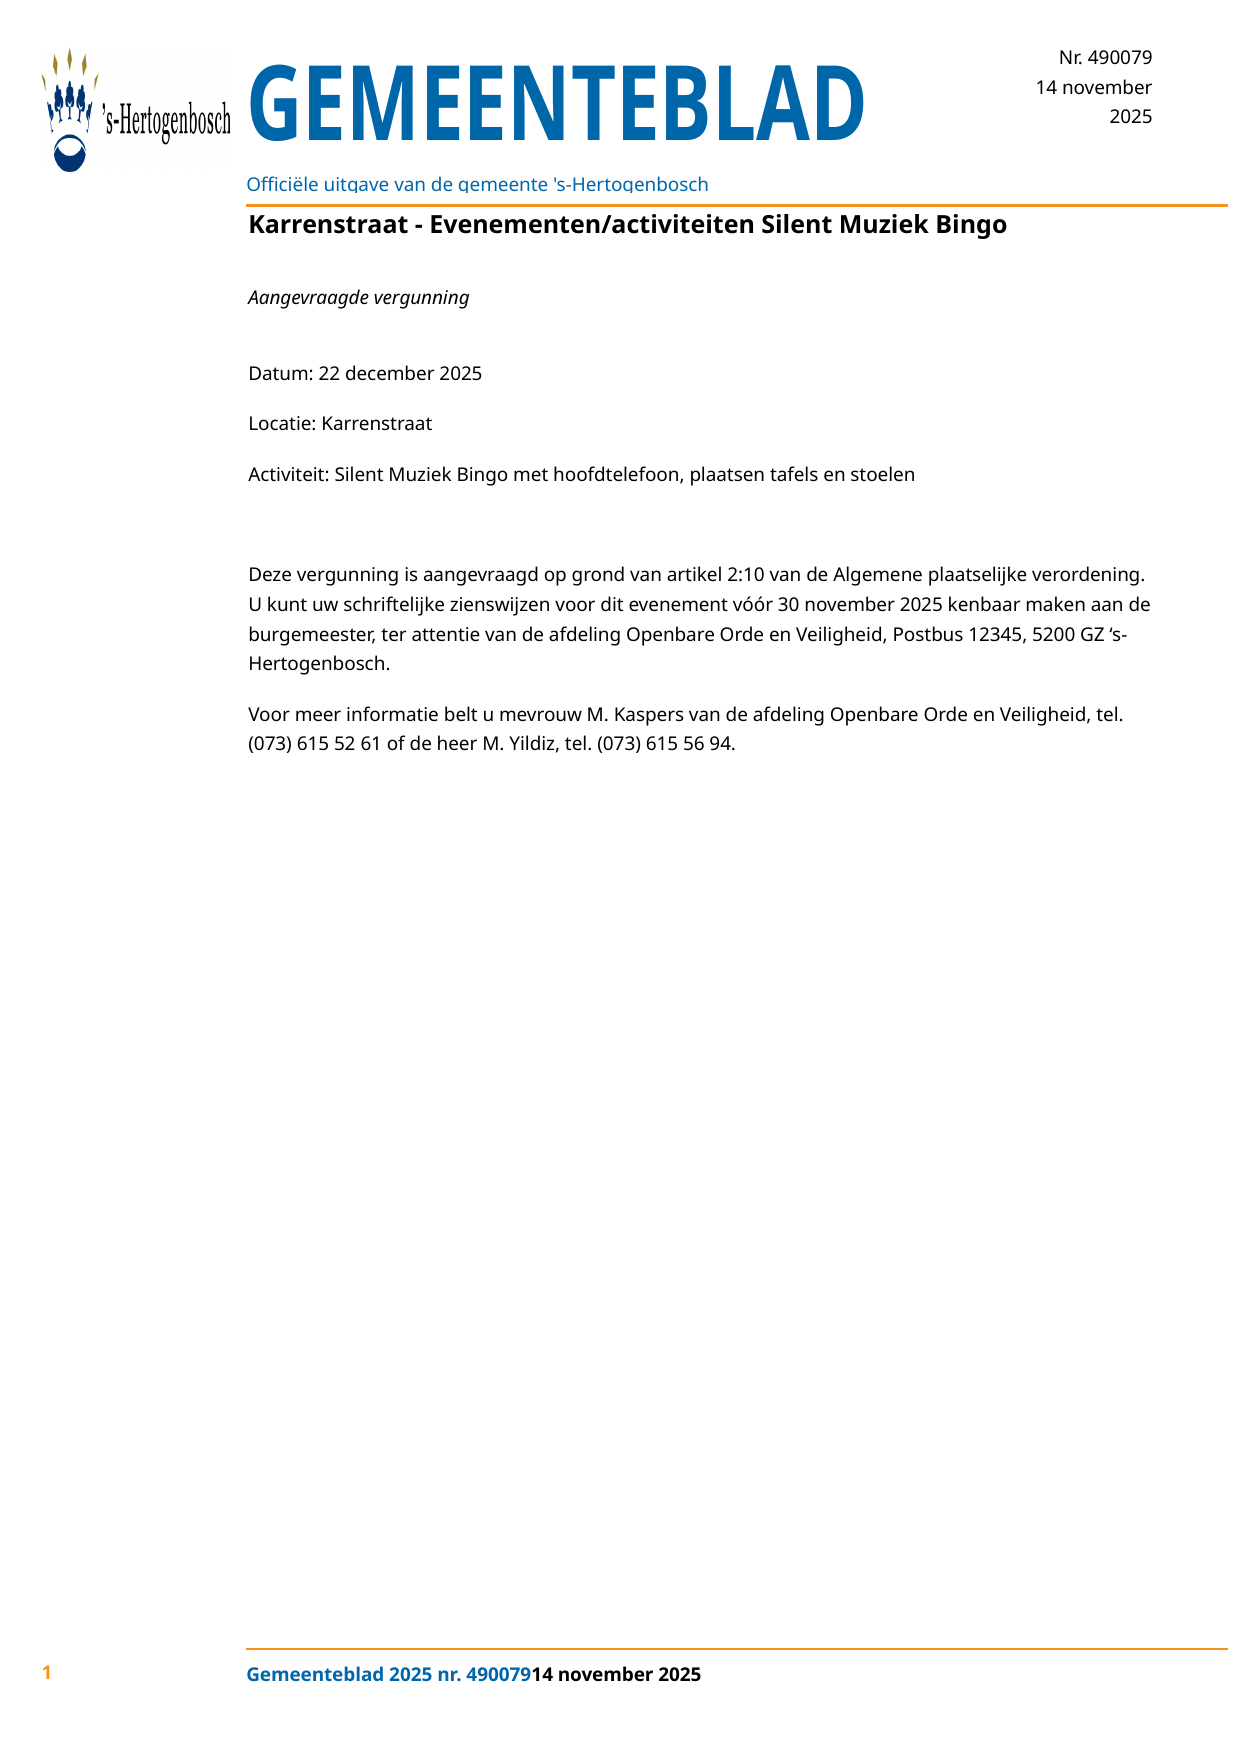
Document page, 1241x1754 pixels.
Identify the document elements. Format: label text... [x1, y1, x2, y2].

text Voor meer informatie belt u mevrouw M. Kaspers van de afdeling Openbare Orde en Veiligheid, tel. (073) 615 52 61 of de heer M. Yildiz, tel. (073) 615 56 94. [248, 701, 1152, 756]
text Karrenstraat - Evenementen/activiteiten Silent Muziek Bingo [248, 207, 1152, 241]
picture [41, 47, 231, 172]
text Activiteit: Silent Muziek Bingo met hoofdtelefoon, plaatsen tafels en stoelen [248, 461, 1152, 487]
text Locatie: Karrenstraat [248, 410, 1152, 436]
text Aangevraagde vergunning [248, 284, 1152, 309]
text Deze vergunning is aangevraagd op grond van artikel 2:10 van de Algemene plaatselijke verordening. U kunt uw schriftelijke zienswijzen voor dit evenement vóór 30 november 2025 kenbaar maken aan de burgemeester, ter attentie van de afdeling Openbare Orde en Veiligheid, Postbus 12345, 5200 GZ ‘s-Hertogenbosch. [248, 562, 1152, 676]
text Datum: 22 december 2025 [248, 360, 1152, 386]
